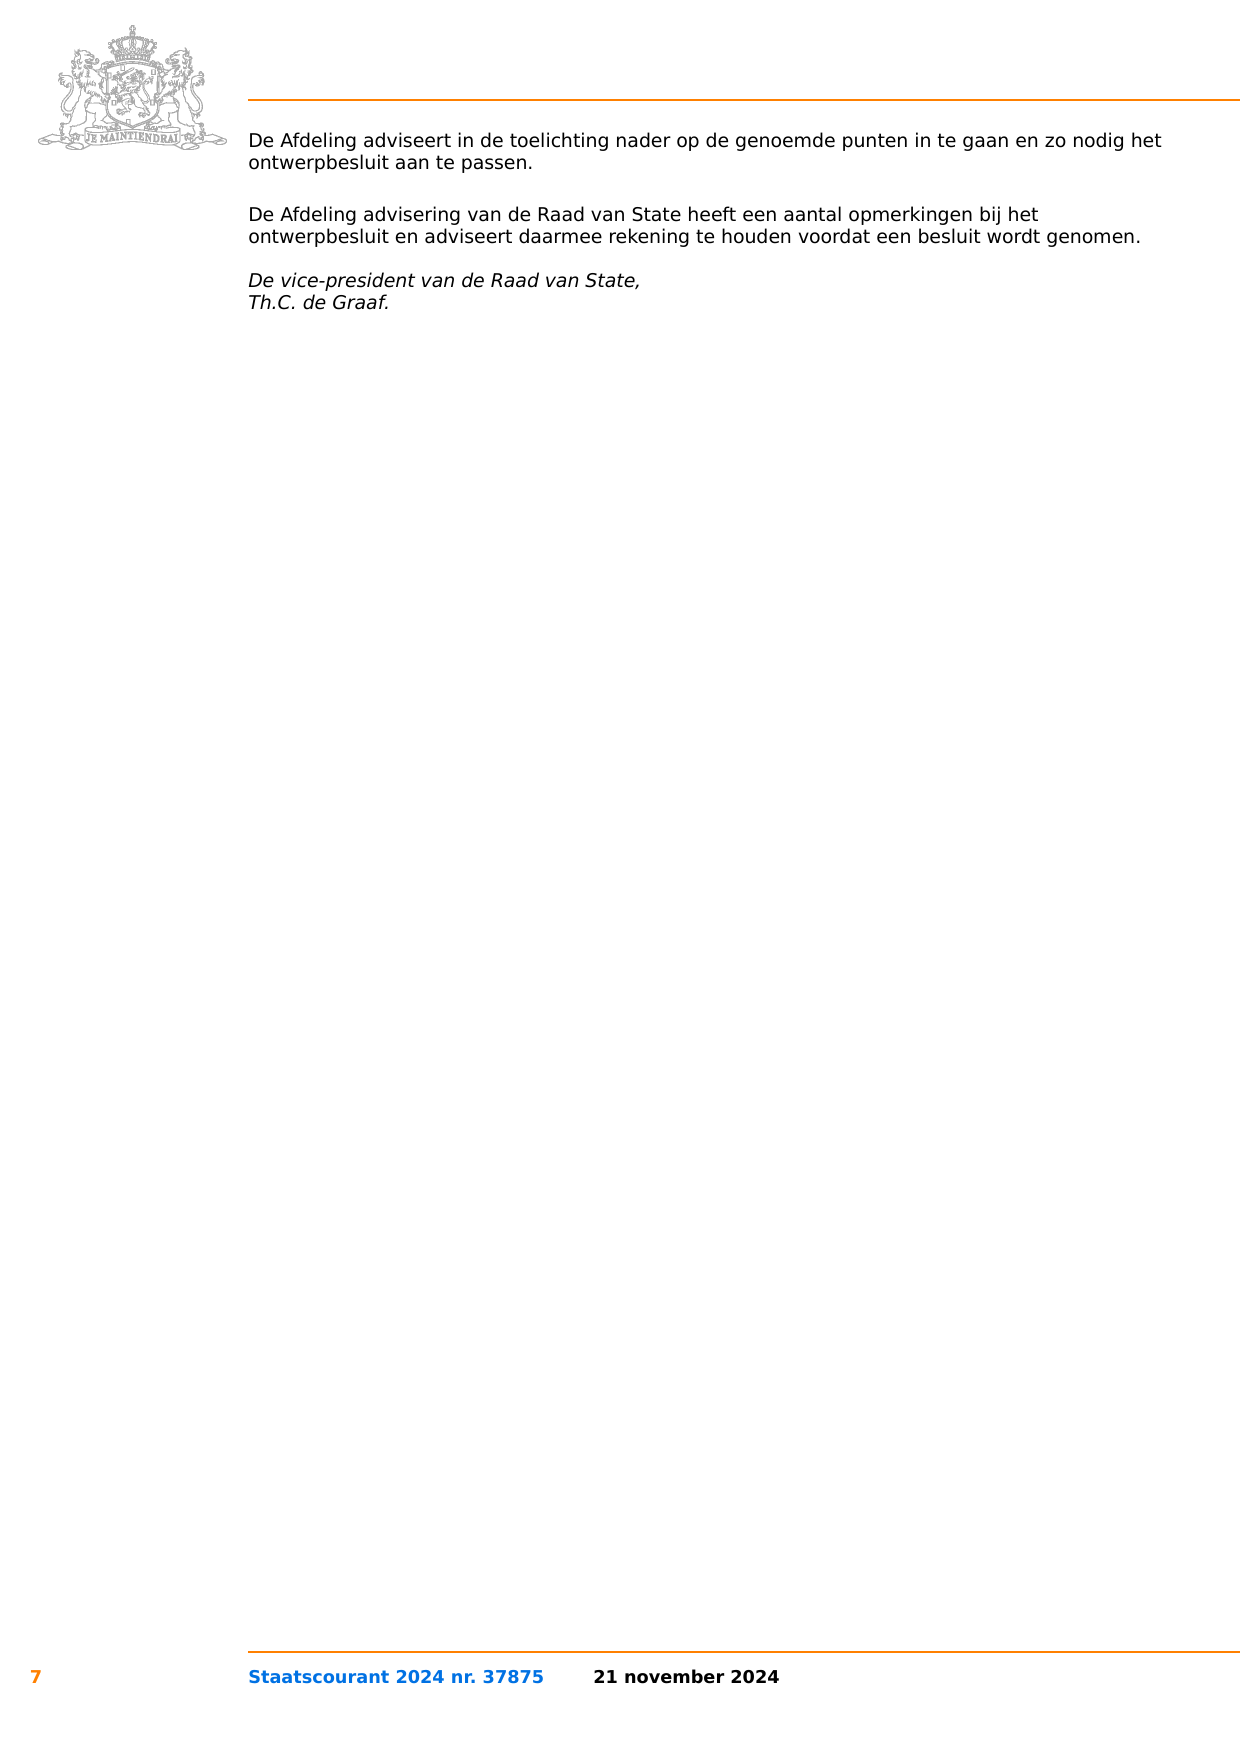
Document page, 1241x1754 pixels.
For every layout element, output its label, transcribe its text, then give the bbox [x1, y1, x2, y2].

text De Afdeling adviseert in de toelichting nader op de genoemde punten in te gaan en zo nodig het ontwerpbesluit aan te passen. [248, 130, 1163, 174]
picture [38, 25, 227, 150]
text De Afdeling advisering van de Raad van State heeft een aantal opmerkingen bij het ontwerpbesluit en adviseert daarmee rekening te houden voordat een besluit wordt genomen. [248, 204, 1163, 248]
text De vice-president van de Raad van State, Th.C. de Graaf. [248, 270, 1163, 314]
